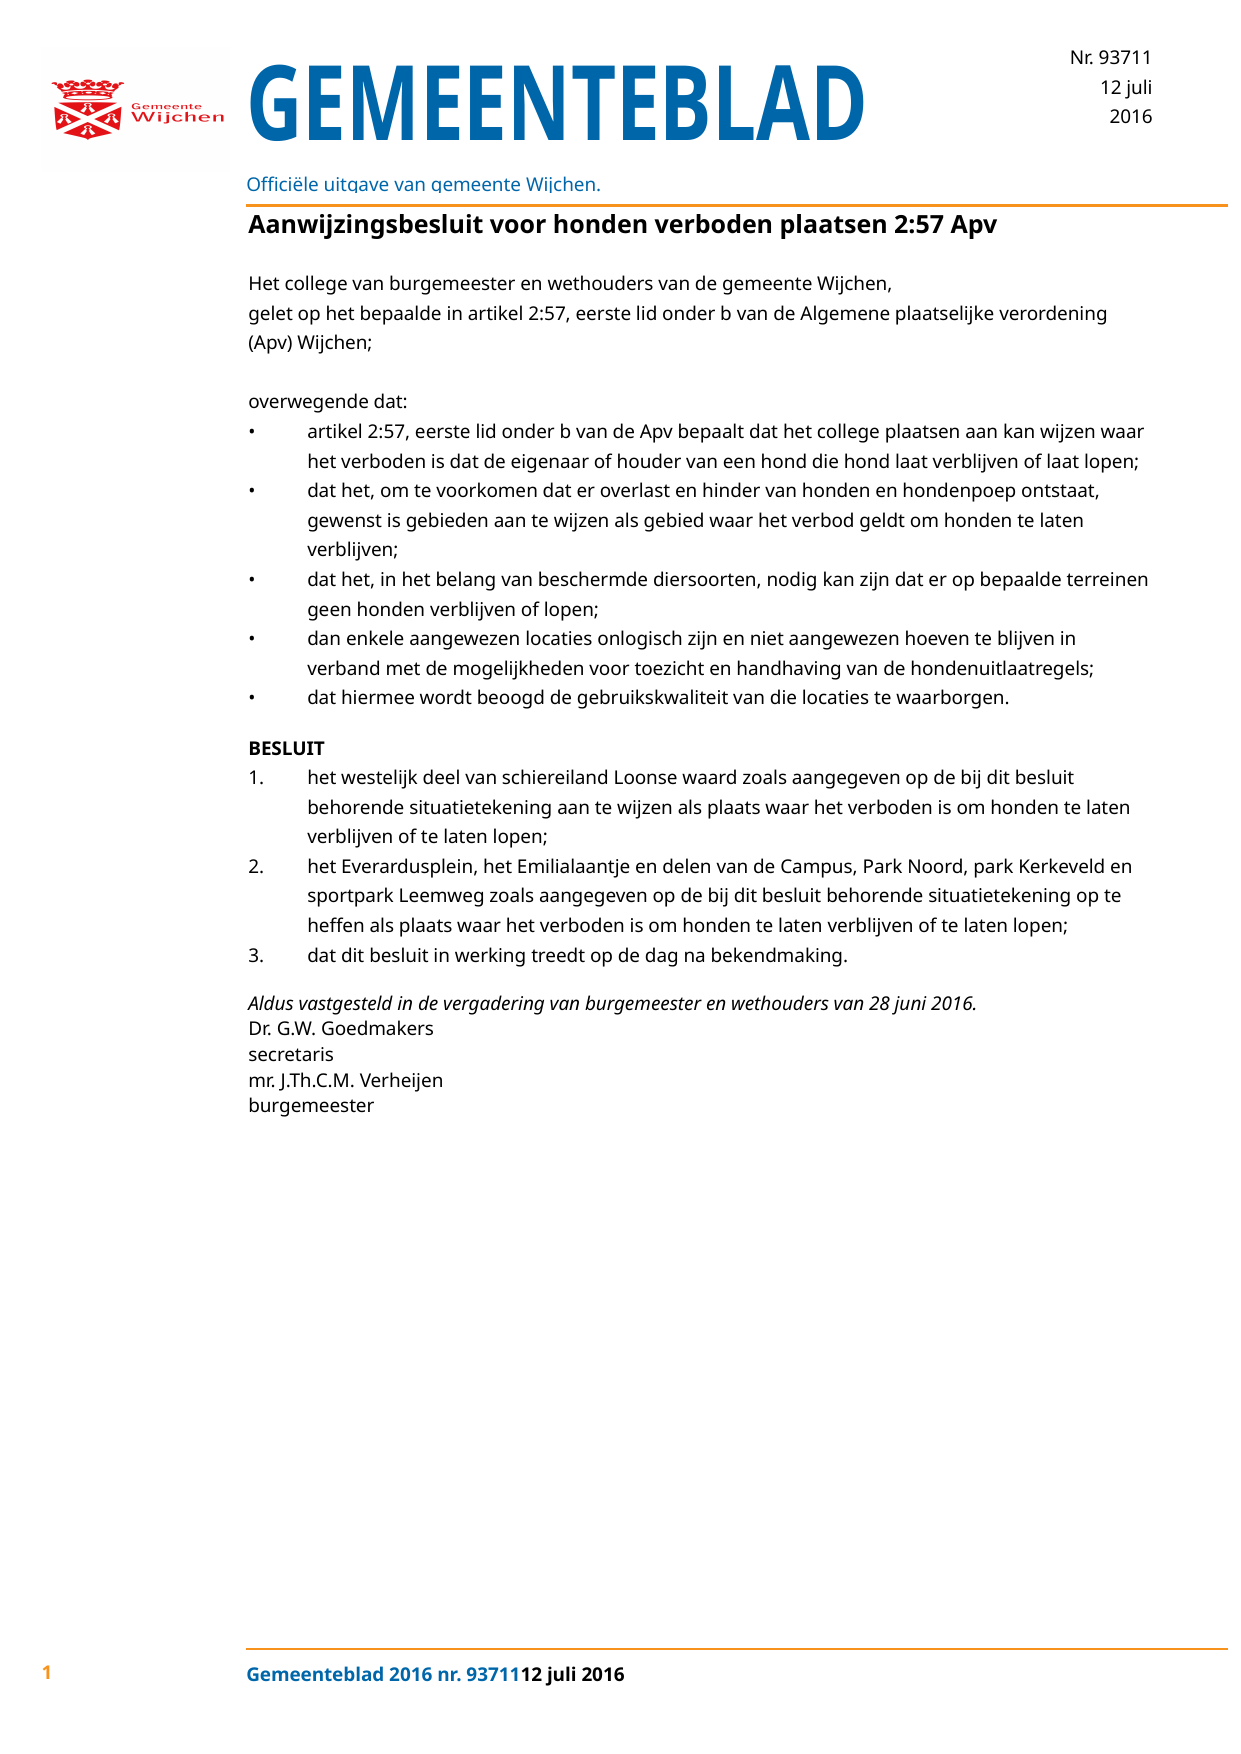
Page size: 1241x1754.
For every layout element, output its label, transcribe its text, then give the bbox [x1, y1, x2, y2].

text gelet op het bepaalde in artikel 2:57, eerste lid onder b van de Algemene plaatselijke verordening (Apv) Wijchen; [248, 300, 1152, 355]
text secretaris [248, 1041, 1152, 1067]
text Het college van burgemeester en wethouders van de gemeente Wijchen, [248, 270, 1152, 296]
list het westelijk deel van schiereiland Loonse waard zoals aangegeven op de bij dit besluit behorende situatietekening aan te wijzen als plaats waar het verboden is om honden te laten verblijven of te laten lopen; [248, 764, 1152, 849]
text Aanwijzingsbesluit voor honden verboden plaatsen 2:57 Apv [248, 207, 1152, 241]
text BESLUIT [248, 735, 1152, 761]
text overwegende dat: [248, 389, 1152, 414]
text burgemeester [248, 1093, 1152, 1118]
list artikel 2:57, eerste lid onder b van de Apv bepaalt dat het college plaatsen aan kan wijzen waar het verboden is dat de eigenaar of houder van een hond die hond laat verblijven of laat lopen; [248, 418, 1152, 473]
text Aldus vastgesteld in de vergadering van burgemeester en wethouders van 28 juni 2016. [248, 990, 1152, 1015]
list het Everardusplein, het Emilialaantje en delen van de Campus, Park Noord, park Kerkeveld en sportpark Leemweg zoals aangegeven op de bij dit besluit behorende situatietekening op te heffen als plaats waar het verboden is om honden te laten verblijven of te laten lopen; [248, 853, 1152, 938]
picture [41, 47, 231, 172]
list dat dit besluit in werking treedt op de dag na bekendmaking. [248, 942, 1152, 968]
text Dr. G.W. Goedmakers [248, 1015, 1152, 1041]
list dan enkele aangewezen locaties onlogisch zijn en niet aangewezen hoeven te blijven in verband met de mogelijkheden voor toezicht en handhaving van de hondenuitlaatregels; [248, 625, 1152, 681]
text mr. J.Th.C.M. Verheijen [248, 1067, 1152, 1093]
list dat het, om te voorkomen dat er overlast en hinder van honden en hondenpoep ontstaat, gewenst is gebieden aan te wijzen als gebied waar het verbod geldt om honden te laten verblijven; [248, 477, 1152, 562]
list dat hiermee wordt beoogd de gebruikskwaliteit van die locaties te waarborgen. [248, 684, 1152, 710]
list dat het, in het belang van beschermde diersoorten, nodig kan zijn dat er op bepaalde terreinen geen honden verblijven of lopen; [248, 566, 1152, 621]
